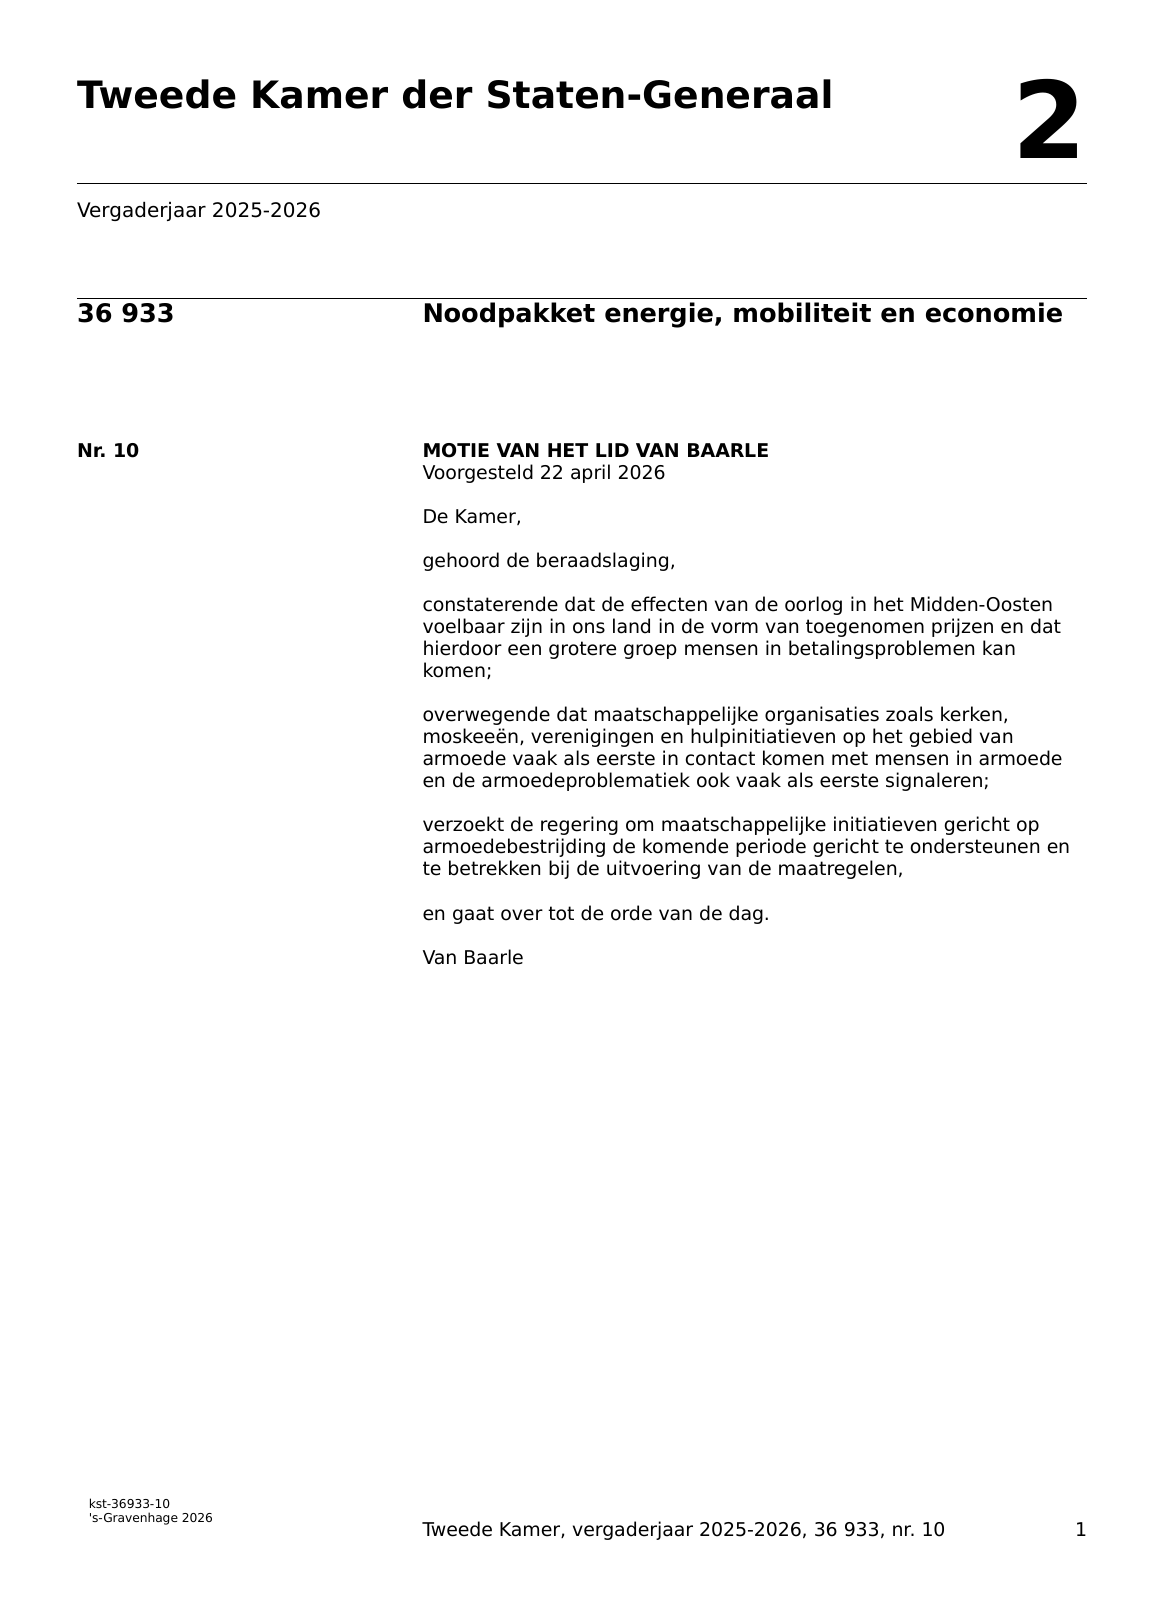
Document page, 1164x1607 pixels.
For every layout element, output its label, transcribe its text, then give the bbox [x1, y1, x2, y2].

text verzoekt de regering om maatschappelijke initiatieven gericht op armoedebestrijding de komende periode gericht te ondersteunen en te betrekken bij de uitvoering van de maatregelen, [422, 814, 1087, 880]
text en gaat over tot de orde van de dag. [422, 902, 1087, 924]
text 's-Gravenhage 2026 [88, 1511, 323, 1525]
text constaterende dat de effecten van de oorlog in het Midden-Oosten voelbaar zijn in ons land in de vorm van toegenomen prijzen en dat hierdoor een grotere groep mensen in betalingsproblemen kan komen; [422, 594, 1087, 682]
table_header Tweede Kamer der Staten-Generaal [77, 59, 886, 183]
text gehoord de beraadslaging, [422, 550, 1087, 572]
table_header 2 [886, 59, 1087, 183]
text De Kamer, [422, 506, 1087, 528]
text kst-36933-10 [88, 1497, 323, 1511]
subtitle 36 933 Noodpakket energie, mobiliteit en economie [77, 299, 1087, 329]
text overwegende dat maatschappelijke organisaties zoals kerken, moskeeën, verenigingen en hulpinitiatieven op het gebied van armoede vaak als eerste in contact komen met mensen in armoede en de armoedeproblematiek ook vaak als eerste signaleren; [422, 704, 1087, 792]
table_cell Vergaderjaar 2025-2026 [77, 184, 1087, 298]
subtitle Nr. 10 MOTIE VAN HET LID VAN BAARLE [77, 440, 1087, 462]
text Voorgesteld 22 april 2026 [422, 462, 1087, 484]
text Van Baarle [422, 947, 1087, 969]
